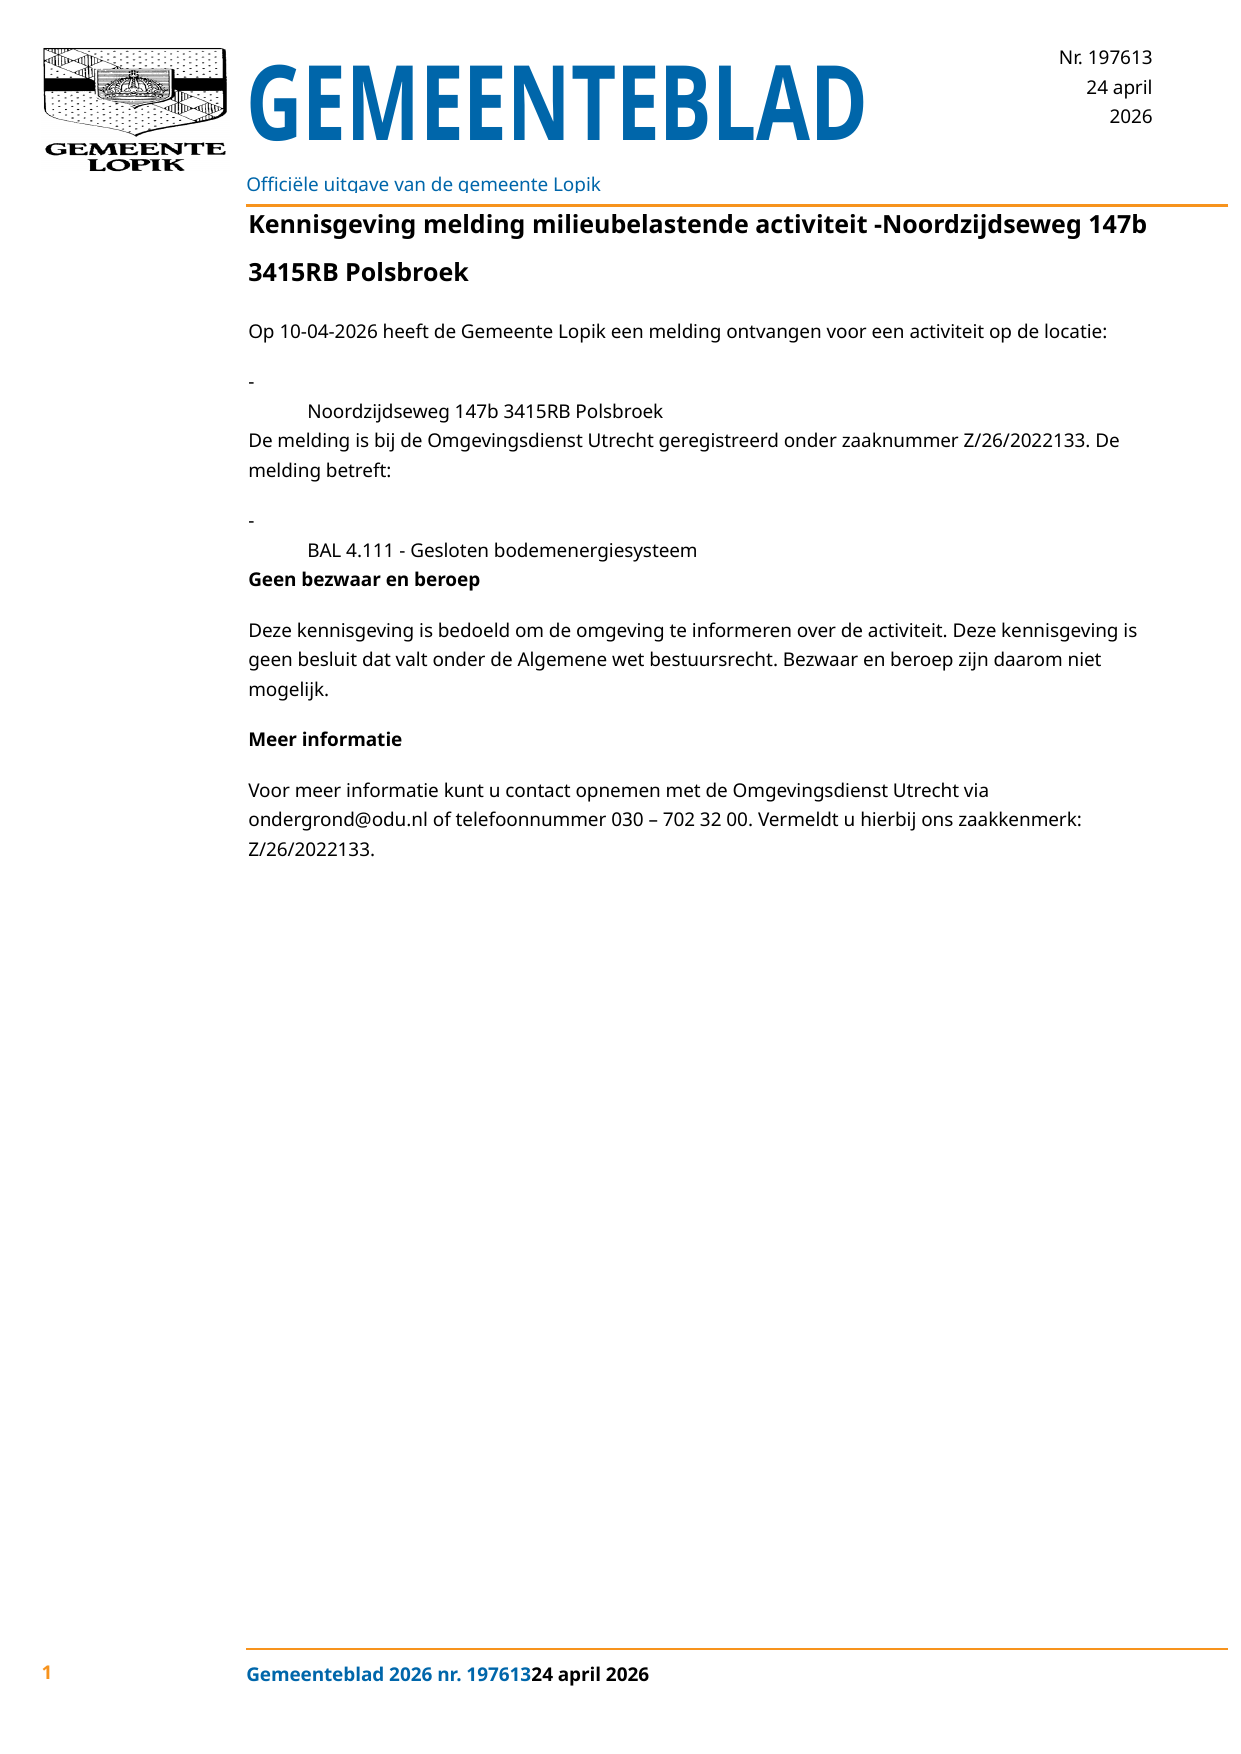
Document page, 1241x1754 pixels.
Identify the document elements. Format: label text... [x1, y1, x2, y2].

text De melding is bij de Omgevingsdienst Utrecht geregistreerd onder zaaknummer Z/26/2022133. De melding betreft: [248, 427, 1152, 483]
text Meer informatie [248, 727, 1152, 752]
text Geen bezwaar en beroep [248, 567, 1152, 592]
picture [41, 47, 231, 172]
text Op 10-04-2026 heeft de Gemeente Lopik een melding ontvangen voor een activiteit op de locatie: [248, 318, 1152, 344]
text Kennisgeving melding milieubelastende activiteit -Noordzijdseweg 147b 3415RB Polsbroek [248, 207, 1152, 288]
list Noordzijdseweg 147b 3415RB Polsbroek [248, 398, 1152, 424]
text Deze kennisgeving is bedoeld om de omgeving te informeren over de activiteit. Deze kennisgeving is geen besluit dat valt onder de Algemene wet bestuursrecht. Bezwaar en beroep zijn daarom niet mogelijk. [248, 617, 1152, 702]
text Voor meer informatie kunt u contact opnemen met de Omgevingsdienst Utrecht via ondergrond@odu.nl of telefoonnummer 030 – 702 32 00. Vermeldt u hierbij ons zaakkenmerk: Z/26/2022133. [248, 777, 1152, 862]
list BAL 4.111 - Gesloten bodemenergiesysteem [248, 537, 1152, 563]
